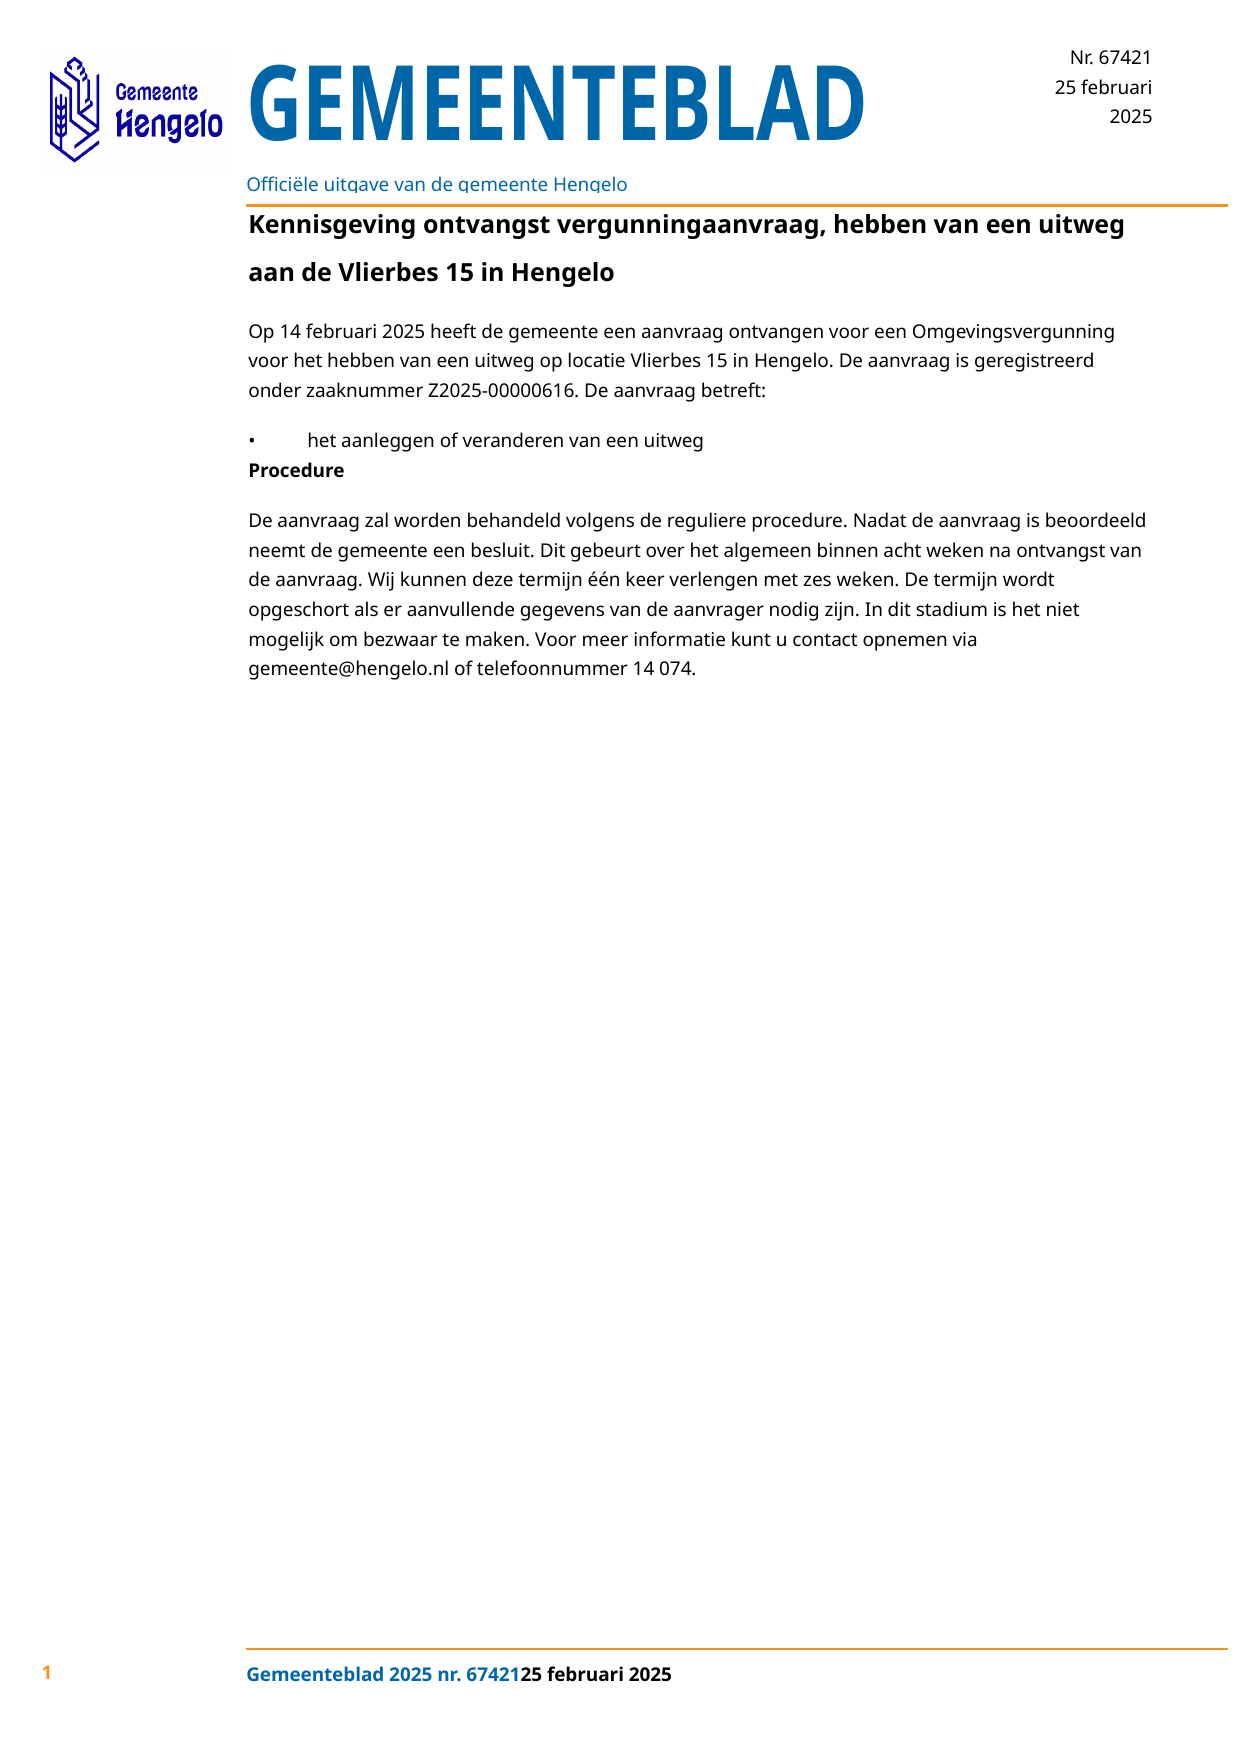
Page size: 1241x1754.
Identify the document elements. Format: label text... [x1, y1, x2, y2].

text Kennisgeving ontvangst vergunningaanvraag, hebben van een uitweg aan de Vlierbes 15 in Hengelo [248, 207, 1152, 288]
text De aanvraag zal worden behandeld volgens de reguliere procedure. Nadat de aanvraag is beoordeeld neemt de gemeente een besluit. Dit gebeurt over het algemeen binnen acht weken na ontvangst van de aanvraag. Wij kunnen deze termijn één keer verlengen met zes weken. De termijn wordt opgeschort als er aanvullende gegevens van de aanvrager nodig zijn. In dit stadium is het niet mogelijk om bezwaar te maken. Voor meer informatie kunt u contact opnemen via gemeente@hengelo.nl of telefoonnummer 14 074. [248, 507, 1152, 681]
picture [41, 47, 231, 172]
text Procedure [248, 457, 1152, 483]
text Op 14 februari 2025 heeft de gemeente een aanvraag ontvangen voor een Omgevingsvergunning voor het hebben van een uitweg op locatie Vlierbes 15 in Hengelo. De aanvraag is geregistreerd onder zaaknummer Z2025-00000616. De aanvraag betreft: [248, 318, 1152, 403]
list het aanleggen of veranderen van een uitweg [248, 427, 1152, 453]
